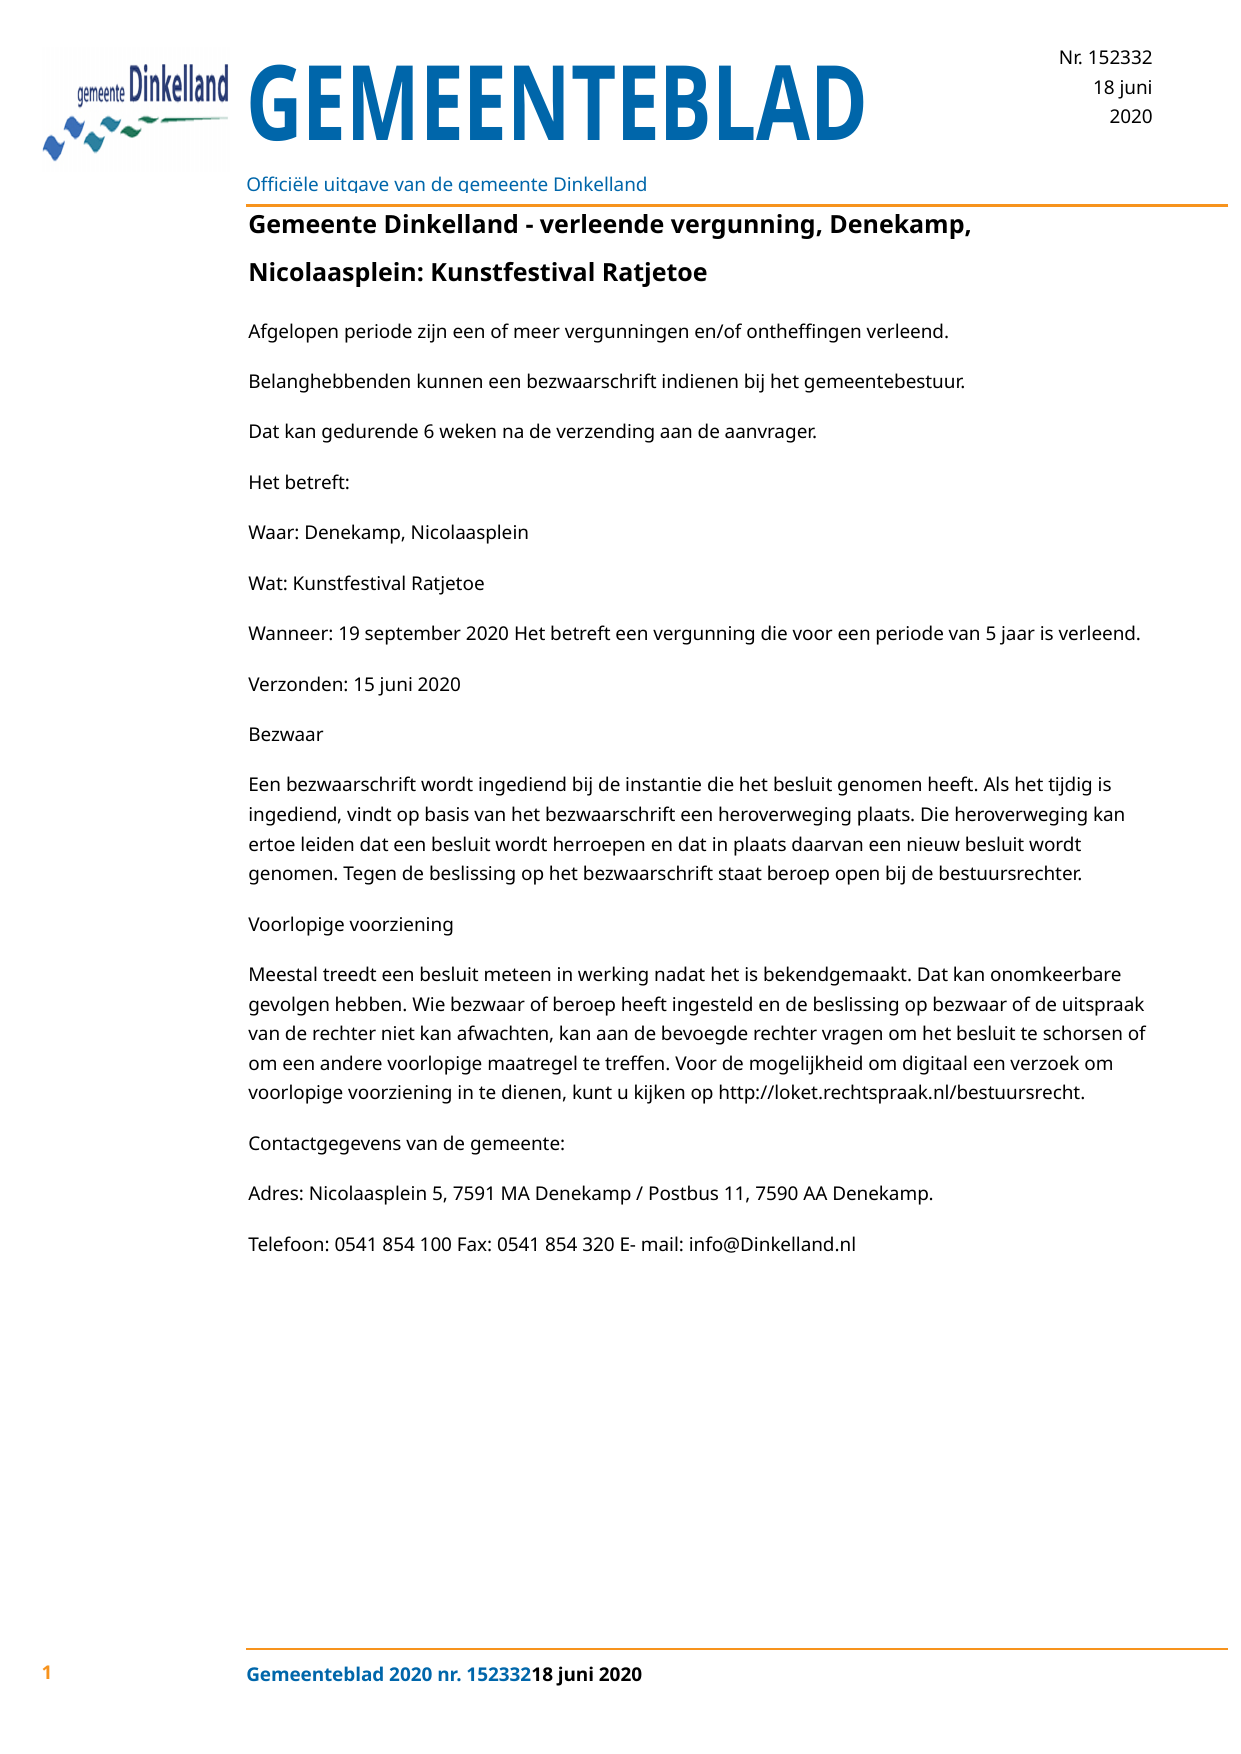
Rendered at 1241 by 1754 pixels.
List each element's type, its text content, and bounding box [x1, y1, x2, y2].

text Wanneer: 19 september 2020 Het betreft een vergunning die voor een periode van 5 jaar is verleend. [248, 620, 1152, 646]
text Een bezwaarschrift wordt ingediend bij de instantie die het besluit genomen heeft. Als het tijdig is ingediend, vindt op basis van het bezwaarschrift een heroverweging plaats. Die heroverweging kan ertoe leiden dat een besluit wordt herroepen en dat in plaats daarvan een nieuw besluit wordt genomen. Tegen de beslissing op het bezwaarschrift staat beroep open bij de bestuursrechter. [248, 772, 1152, 886]
text Belanghebbenden kunnen een bezwaarschrift indienen bij het gemeentebestuur. [248, 368, 1152, 394]
text Het betreft: [248, 469, 1152, 495]
text Afgelopen periode zijn een of meer vergunningen en/of ontheffingen verleend. [248, 318, 1152, 344]
text Voorlopige voorziening [248, 911, 1152, 937]
text Adres: Nicolaasplein 5, 7591 MA Denekamp / Postbus 11, 7590 AA Denekamp. [248, 1180, 1152, 1206]
text Waar: Denekamp, Nicolaasplein [248, 519, 1152, 545]
text Wat: Kunstfestival Ratjetoe [248, 570, 1152, 596]
text Meestal treedt een besluit meteen in werking nadat het is bekendgemaakt. Dat kan onomkeerbare gevolgen hebben. Wie bezwaar of beroep heeft ingesteld en de beslissing op bezwaar of de uitspraak van de rechter niet kan afwachten, kan aan de bevoegde rechter vragen om het besluit te schorsen of om een andere voorlopige maatregel te treffen. Voor de mogelijkheid om digitaal een verzoek om voorlopige voorziening in te dienen, kunt u kijken op http://loket.rechtspraak.nl/bestuursrecht. [248, 961, 1152, 1105]
text Dat kan gedurende 6 weken na de verzending aan de aanvrager. [248, 419, 1152, 444]
text Contactgegevens van de gemeente: [248, 1130, 1152, 1156]
text Telefoon: 0541 854 100 Fax: 0541 854 320 E- mail: info@Dinkelland.nl [248, 1231, 1152, 1257]
text Verzonden: 15 juni 2020 [248, 671, 1152, 697]
picture [41, 47, 231, 172]
text Gemeente Dinkelland - verleende vergunning, Denekamp, Nicolaasplein: Kunstfestival Ratjetoe [248, 207, 1152, 288]
text Bezwaar [248, 721, 1152, 747]
